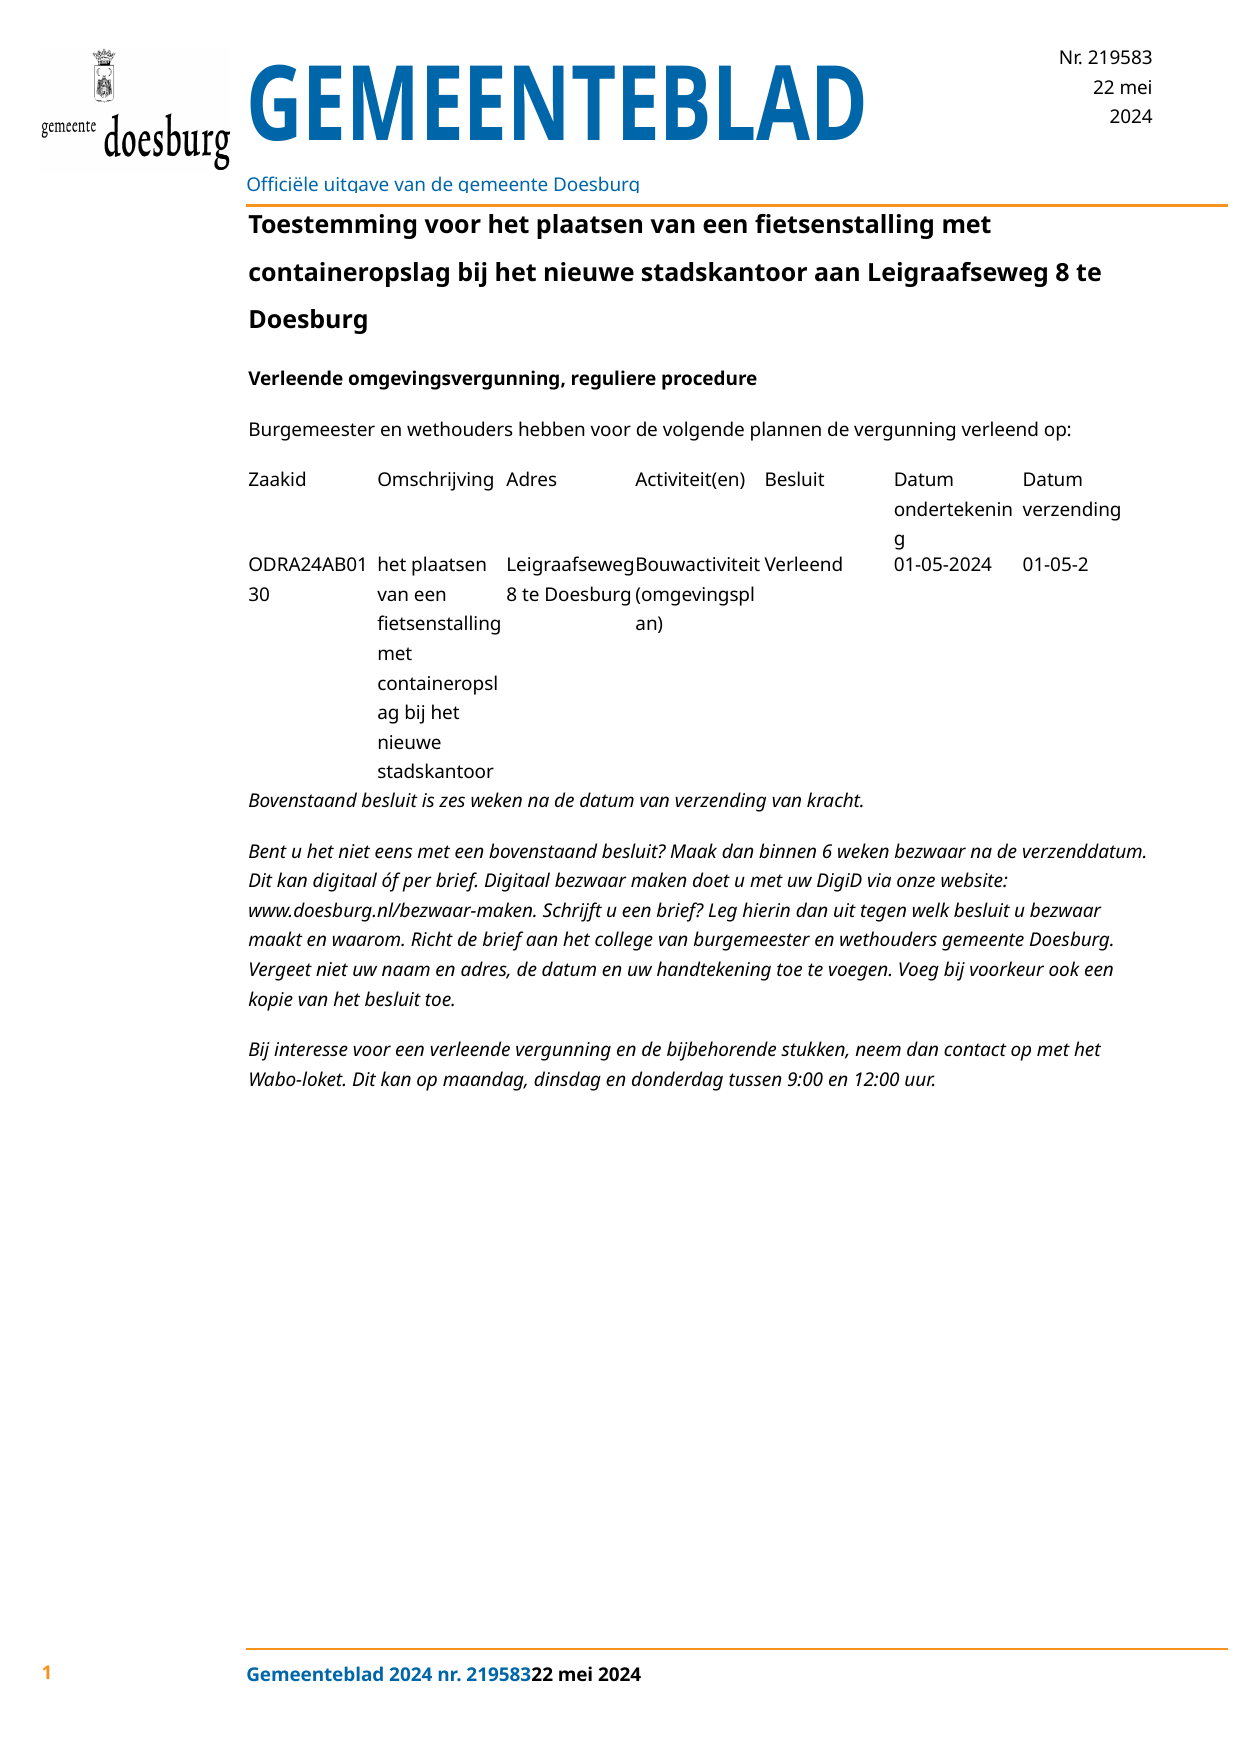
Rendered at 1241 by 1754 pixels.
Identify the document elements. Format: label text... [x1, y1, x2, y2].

table_header Omschrijving [377, 466, 506, 551]
table_header Datum verzending [1023, 466, 1152, 551]
table_cell Bouwactiviteit (omgevingsplan) [635, 551, 764, 784]
table_cell Leigraafseweg 8 te Doesburg [506, 551, 635, 784]
table_header Datum ondertekening [894, 466, 1022, 551]
table_cell 01-05-2024 [894, 551, 1022, 784]
table_cell ODRA24AB0130 [248, 551, 377, 784]
table_cell 01-05-2 [1023, 551, 1152, 784]
picture [41, 47, 231, 172]
table_header Zaakid [248, 466, 377, 551]
text Burgemeester en wethouders hebben voor de volgende plannen de vergunning verleend op: [248, 416, 1152, 442]
text Bent u het niet eens met een bovenstaand besluit? Maak dan binnen 6 weken bezwaar na de verzenddatum. Dit kan digitaal óf per brief. Digitaal bezwaar maken doet u met uw DigiD via onze website: www.doesburg.nl/bezwaar-maken. Schrijft u een brief? Leg hierin dan uit tegen welk besluit u bezwaar maakt en waarom. Richt de brief aan het college van burgemeester en wethouders gemeente Doesburg. Vergeet niet uw naam en adres, de datum en uw handtekening toe te voegen. Voeg bij voorkeur ook een kopie van het besluit toe. [248, 838, 1152, 1011]
text Verleende omgevingsvergunning, reguliere procedure [248, 366, 1152, 391]
table_cell het plaatsen van een fietsenstalling met containeropslag bij het nieuwe stadskantoor [377, 551, 506, 784]
text Bovenstaand besluit is zes weken na de datum van verzending van kracht. [248, 787, 1152, 813]
table_header Besluit [764, 466, 893, 551]
text Bij interesse voor een verleende vergunning en de bijbehorende stukken, neem dan contact op met het Wabo-loket. Dit kan op maandag, dinsdag en donderdag tussen 9:00 en 12:00 uur. [248, 1036, 1152, 1091]
table_cell Verleend [764, 551, 893, 784]
table_header Adres [506, 466, 635, 551]
table_header Activiteit(en) [635, 466, 764, 551]
text Toestemming voor het plaatsen van een fietsenstalling met containeropslag bij het nieuwe stadskantoor aan Leigraafseweg 8 te Doesburg [248, 207, 1152, 336]
